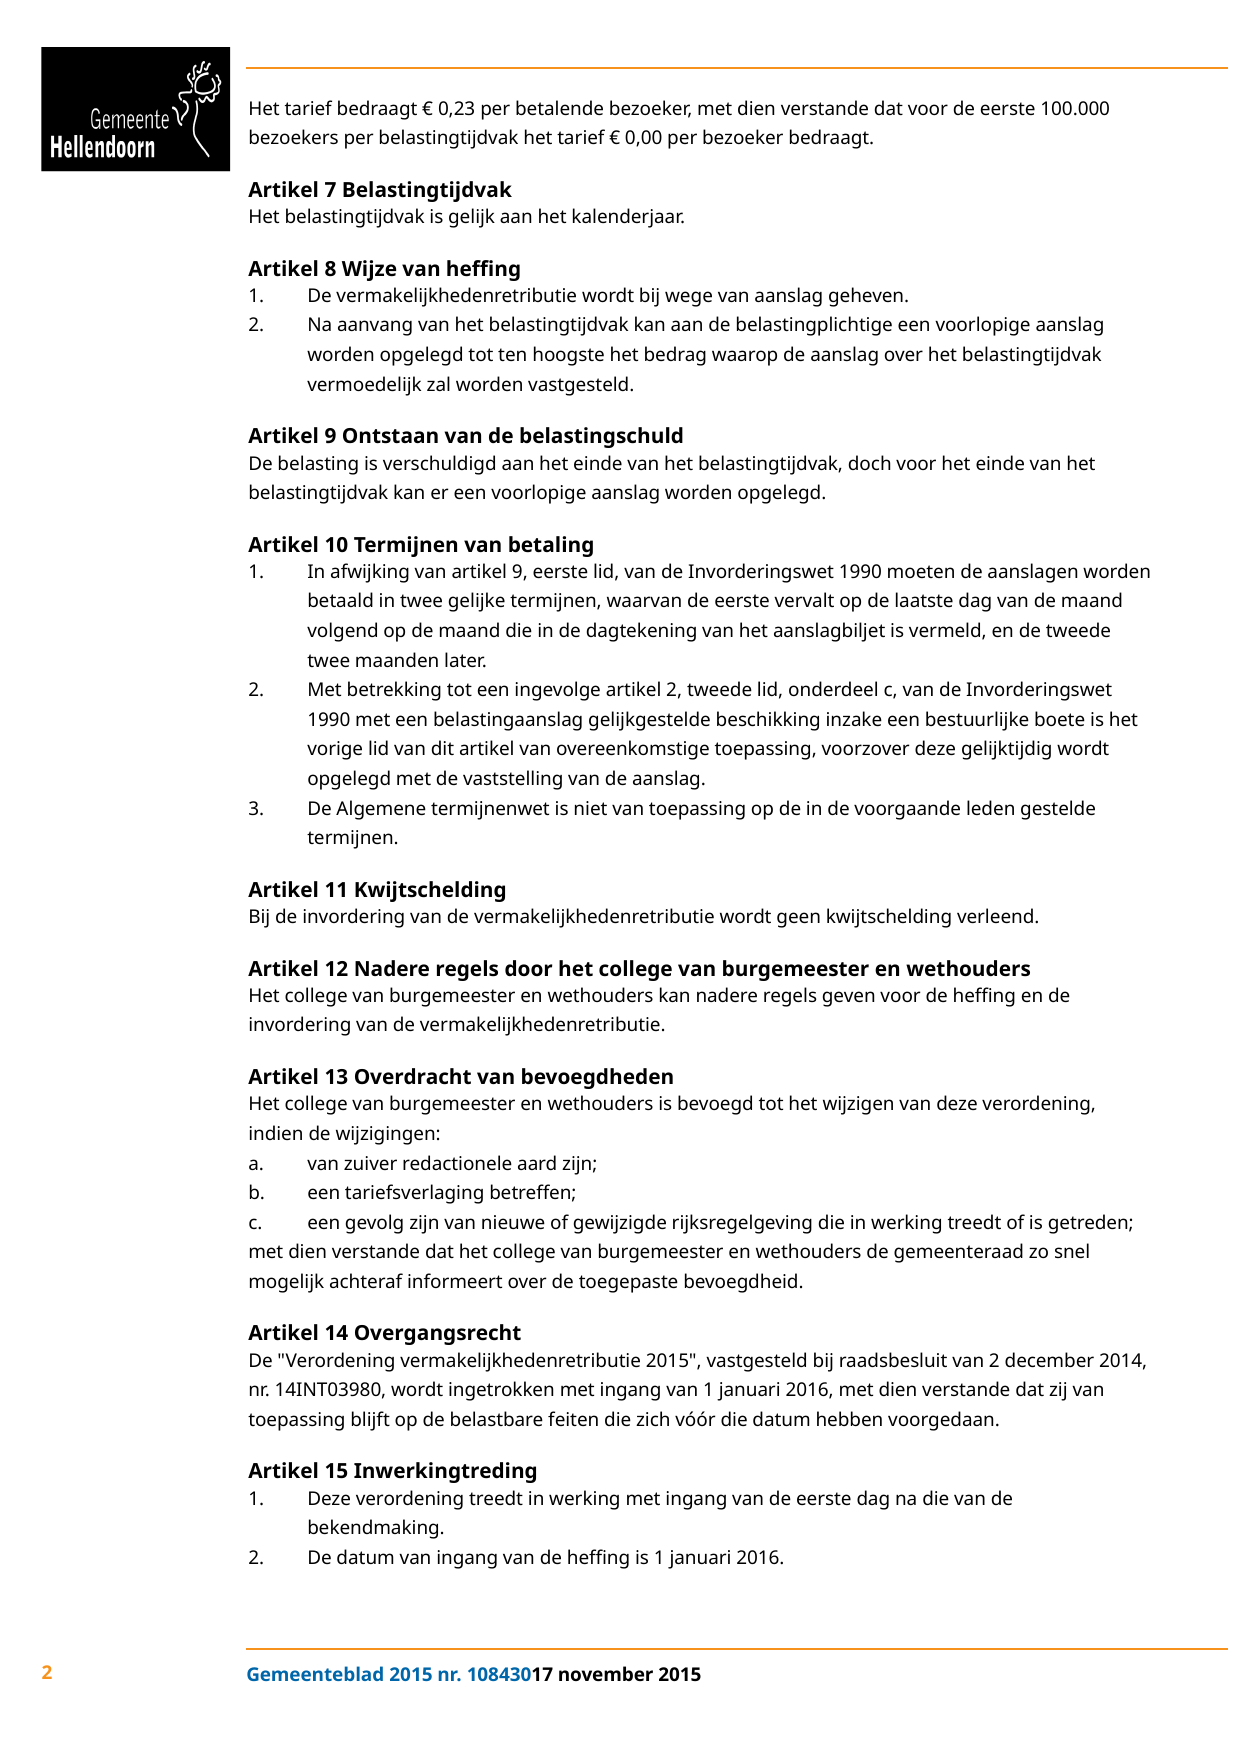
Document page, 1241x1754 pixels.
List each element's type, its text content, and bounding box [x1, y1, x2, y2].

text Artikel 7 Belastingtijdvak [248, 175, 1152, 203]
text Artikel 10 Termijnen van betaling [248, 530, 1152, 558]
text Het tarief bedraagt € 0,23 per betalende bezoeker, met dien verstande dat voor de eerste 100.000 bezoekers per belastingtijdvak het tarief € 0,00 per bezoeker bedraagt. [248, 95, 1152, 150]
text Artikel 8 Wijze van heffing [248, 254, 1152, 282]
text Artikel 9 Ontstaan van de belastingschuld [248, 421, 1152, 450]
list Met betrekking tot een ingevolge artikel 2, tweede lid, onderdeel c, van de Invorderingswet 1990 met een belastingaanslag gelijkgestelde beschikking inzake een bestuurlijke boete is het vorige lid van dit artikel van overeenkomstige toepassing, voorzover deze gelijktijdig wordt opgelegd met de vaststelling van de aanslag. [248, 676, 1152, 791]
picture [41, 47, 231, 172]
text Het college van burgemeester en wethouders kan nadere regels geven voor de heffing en de invordering van de vermakelijkhedenretributie. [248, 982, 1152, 1037]
list De Algemene termijnenwet is niet van toepassing op de in de voorgaande leden gestelde termijnen. [248, 795, 1152, 850]
text Artikel 11 Kwijtschelding [248, 875, 1152, 903]
list Na aanvang van het belastingtijdvak kan aan de belastingplichtige een voorlopige aanslag worden opgelegd tot ten hoogste het bedrag waarop de aanslag over het belastingtijdvak vermoedelijk zal worden vastgesteld. [248, 312, 1152, 397]
list De vermakelijkhedenretributie wordt bij wege van aanslag geheven. [248, 282, 1152, 308]
text De "Verordening vermakelijkhedenretributie 2015", vastgesteld bij raadsbesluit van 2 december 2014, nr. 14INT03980, wordt ingetrokken met ingang van 1 januari 2016, met dien verstande dat zij van toepassing blijft op de belastbare feiten die zich vóór die datum hebben voorgedaan. [248, 1347, 1152, 1432]
text Het college van burgemeester en wethouders is bevoegd tot het wijzigen van deze verordening, indien de wijzigingen: [248, 1091, 1152, 1146]
text Artikel 13 Overdracht van bevoegdheden [248, 1062, 1152, 1091]
text Artikel 14 Overgangsrecht [248, 1318, 1152, 1347]
text Het belastingtijdvak is gelijk aan het kalenderjaar. [248, 203, 1152, 229]
text Artikel 12 Nadere regels door het college van burgemeester en wethouders [248, 954, 1152, 982]
text Bij de invordering van de vermakelijkhedenretributie wordt geen kwijtschelding verleend. [248, 903, 1152, 929]
text Artikel 15 Inwerkingtreding [248, 1456, 1152, 1485]
text met dien verstande dat het college van burgemeester en wethouders de gemeenteraad zo snel mogelijk achteraf informeert over de toegepaste bevoegdheid. [248, 1238, 1152, 1294]
list In afwijking van artikel 9, eerste lid, van de Invorderingswet 1990 moeten de aanslagen worden betaald in twee gelijke termijnen, waarvan de eerste vervalt op de laatste dag van de maand volgend op de maand die in de dagtekening van het aanslagbiljet is vermeld, en de tweede twee maanden later. [248, 558, 1152, 673]
list van zuiver redactionele aard zijn; [248, 1150, 1152, 1175]
list De datum van ingang van de heffing is 1 januari 2016. [248, 1544, 1152, 1570]
list een tariefsverlaging betreffen; [248, 1179, 1152, 1205]
list een gevolg zijn van nieuwe of gewijzigde rijksregelgeving die in werking treedt of is getreden; [248, 1209, 1152, 1234]
text De belasting is verschuldigd aan het einde van het belastingtijdvak, doch voor het einde van het belastingtijdvak kan er een voorlopige aanslag worden opgelegd. [248, 450, 1152, 505]
list Deze verordening treedt in werking met ingang van de eerste dag na die van de bekendmaking. [248, 1485, 1152, 1540]
